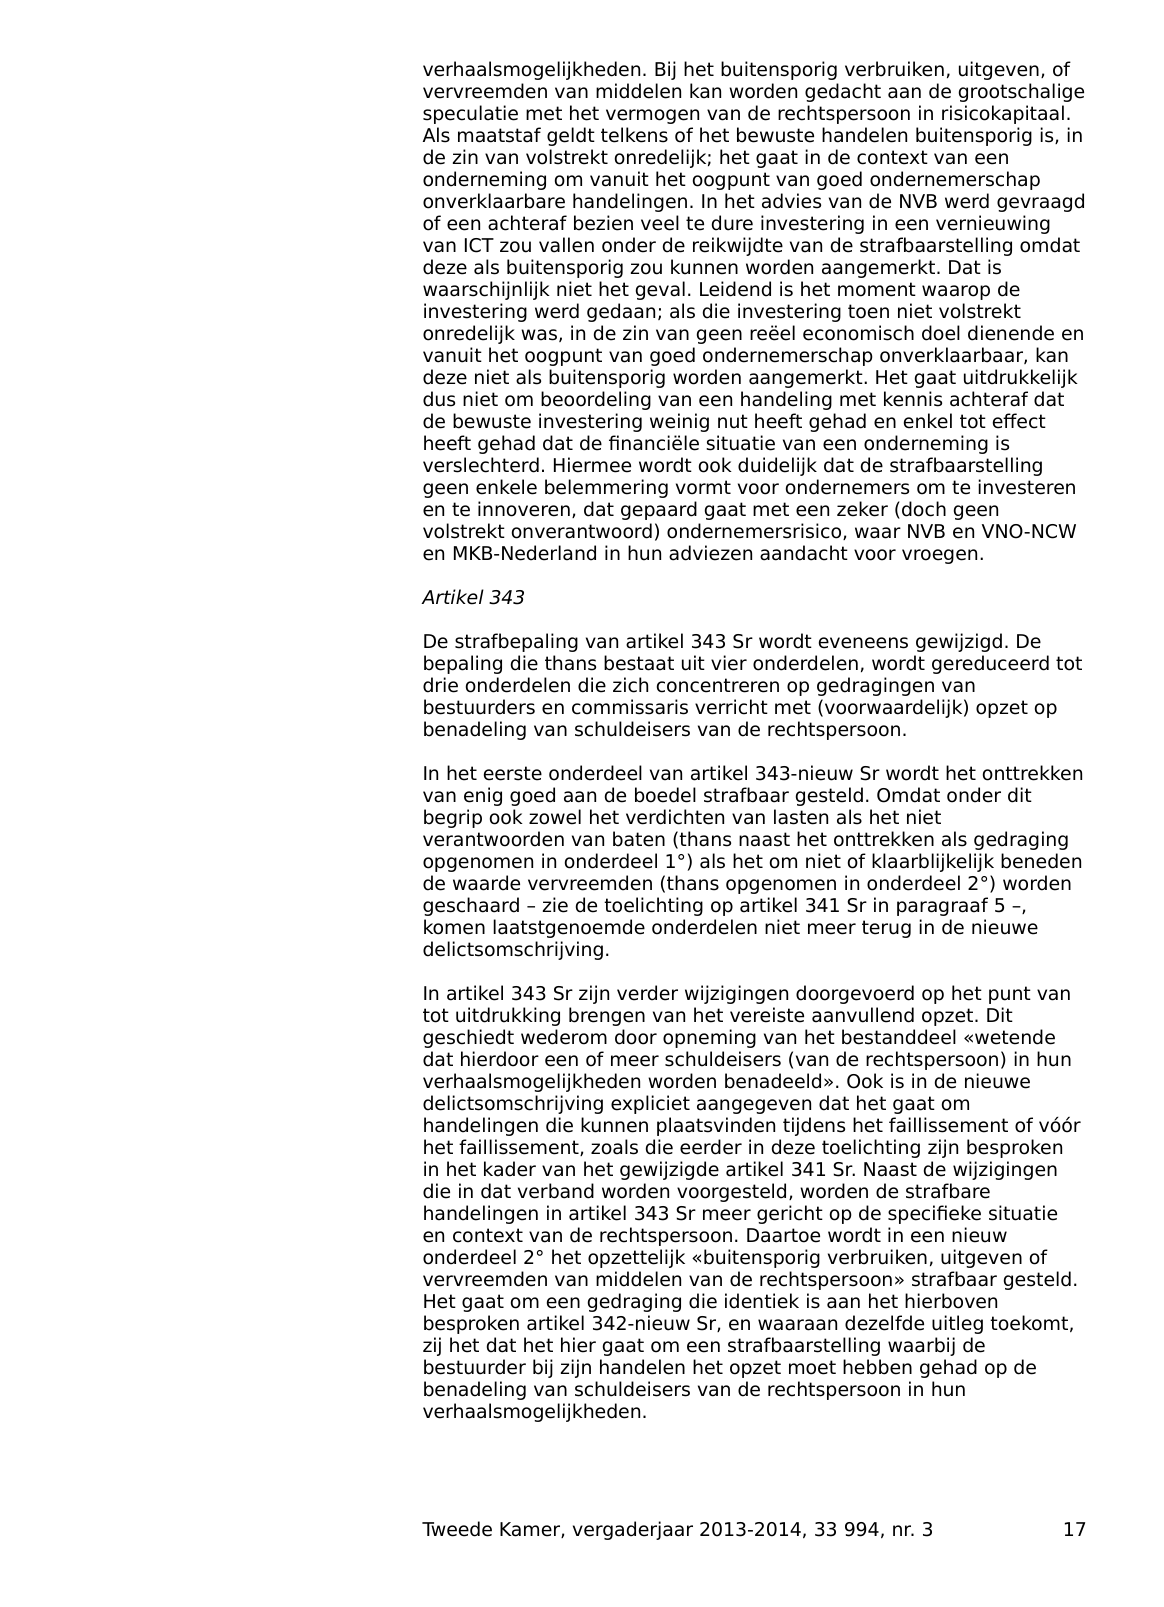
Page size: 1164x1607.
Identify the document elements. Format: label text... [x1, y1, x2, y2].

text De strafbepaling van artikel 343 Sr wordt eveneens gewijzigd. De bepaling die thans bestaat uit vier onderdelen, wordt gereduceerd tot drie onderdelen die zich concentreren op gedragingen van bestuurders en commissaris verricht met (voorwaardelijk) opzet op benadeling van schuldeisers van de rechtspersoon. [422, 631, 1087, 741]
text verhaalsmogelijkheden. Bij het buitensporig verbruiken, uitgeven, of vervreemden van middelen kan worden gedacht aan de grootschalige speculatie met het vermogen van de rechtspersoon in risicokapitaal. Als maatstaf geldt telkens of het bewuste handelen buitensporig is, in de zin van volstrekt onredelijk; het gaat in de context van een onderneming om vanuit het oogpunt van goed ondernemerschap onverklaarbare handelingen. In het advies van de NVB werd gevraagd of een achteraf bezien veel te dure investering in een vernieuwing van ICT zou vallen onder de reikwijdte van de strafbaarstelling omdat deze als buitensporig zou kunnen worden aangemerkt. Dat is waarschijnlijk niet het geval. Leidend is het moment waarop de investering werd gedaan; als die investering toen niet volstrekt onredelijk was, in de zin van geen reëel economisch doel dienende en vanuit het oogpunt van goed ondernemerschap onverklaarbaar, kan deze niet als buitensporig worden aangemerkt. Het gaat uitdrukkelijk dus niet om beoordeling van een handeling met kennis achteraf dat de bewuste investering weinig nut heeft gehad en enkel tot effect heeft gehad dat de financiële situatie van een onderneming is verslechterd. Hiermee wordt ook duidelijk dat de strafbaarstelling geen enkele belemmering vormt voor ondernemers om te investeren en te innoveren, dat gepaard gaat met een zeker (doch geen volstrekt onverantwoord) ondernemersrisico, waar NVB en VNO-NCW en MKB-Nederland in hun adviezen aandacht voor vroegen. [422, 59, 1087, 564]
text In het eerste onderdeel van artikel 343-nieuw Sr wordt het onttrekken van enig goed aan de boedel strafbaar gesteld. Omdat onder dit begrip ook zowel het verdichten van lasten als het niet verantwoorden van baten (thans naast het onttrekken als gedraging opgenomen in onderdeel 1°) als het om niet of klaarblijkelijk beneden de waarde vervreemden (thans opgenomen in onderdeel 2°) worden geschaard – zie de toelichting op artikel 341 Sr in paragraaf 5 –, komen laatstgenoemde onderdelen niet meer terug in de nieuwe delictsomschrijving. [422, 763, 1087, 961]
subtitle Artikel 343 [422, 587, 1087, 609]
text In artikel 343 Sr zijn verder wijzigingen doorgevoerd op het punt van tot uitdrukking brengen van het vereiste aanvullend opzet. Dit geschiedt wederom door opneming van het bestanddeel «wetende dat hierdoor een of meer schuldeisers (van de rechtspersoon) in hun verhaalsmogelijkheden worden benadeeld». Ook is in de nieuwe delictsomschrijving expliciet aangegeven dat het gaat om handelingen die kunnen plaatsvinden tijdens het faillissement of vóór het faillissement, zoals die eerder in deze toelichting zijn besproken in het kader van het gewijzigde artikel 341 Sr. Naast de wijzigingen die in dat verband worden voorgesteld, worden de strafbare handelingen in artikel 343 Sr meer gericht op de specifieke situatie en context van de rechtspersoon. Daartoe wordt in een nieuw onderdeel 2° het opzettelijk «buitensporig verbruiken, uitgeven of vervreemden van middelen van de rechtspersoon» strafbaar gesteld. Het gaat om een gedraging die identiek is aan het hierboven besproken artikel 342-nieuw Sr, en waaraan dezelfde uitleg toekomt, zij het dat het hier gaat om een strafbaarstelling waarbij de bestuurder bij zijn handelen het opzet moet hebben gehad op de benadeling van schuldeisers van de rechtspersoon in hun verhaalsmogelijkheden. [422, 983, 1087, 1423]
